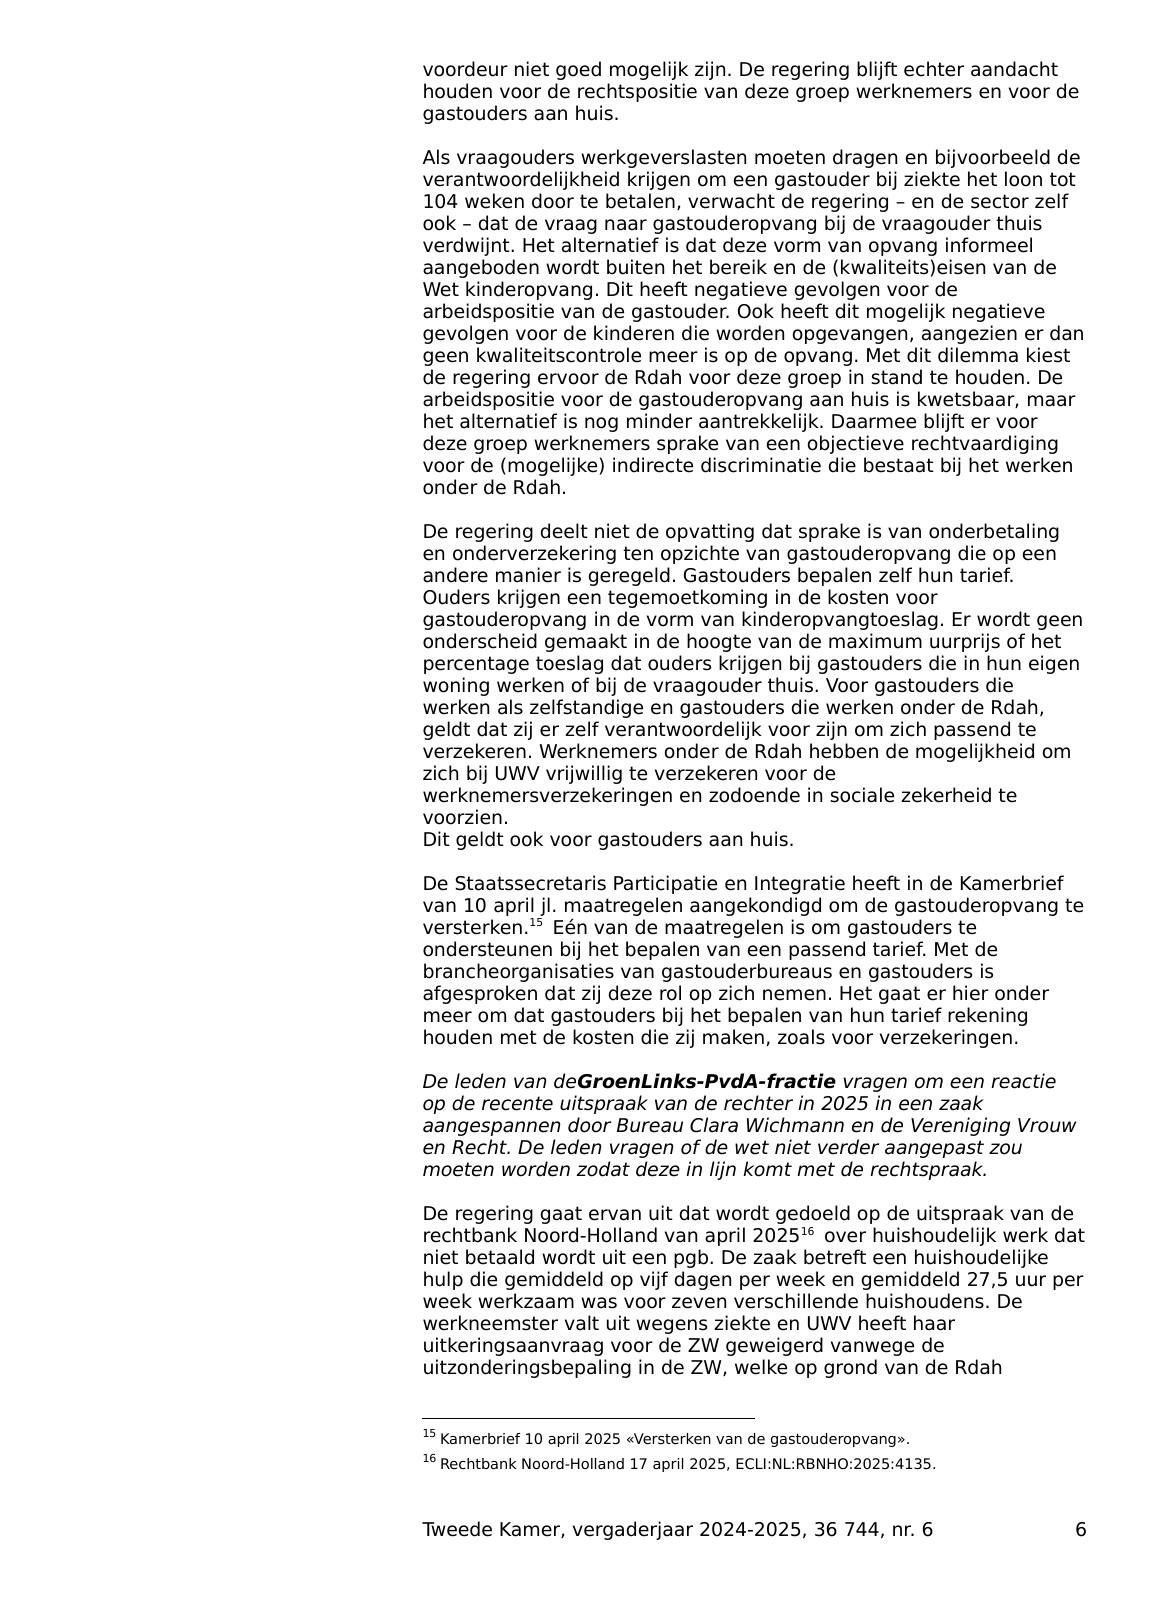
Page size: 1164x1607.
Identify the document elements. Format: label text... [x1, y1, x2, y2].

text Kamerbrief 10 april 2025 «Versterken van de gastouderopvang». [422, 1427, 1087, 1449]
text De regering gaat ervan uit dat wordt gedoeld op de uitspraak van de rechtbank Noord-Holland van april 2025 over huishoudelijk werk dat niet betaald wordt uit een pgb. De zaak betreft een huishoudelijke hulp die gemiddeld op vijf dagen per week en gemiddeld 27,5 uur per week werkzaam was voor zeven verschillende huishoudens. De werkneemster valt uit wegens ziekte en UWV heeft haar uitkeringsaanvraag voor de ZW geweigerd vanwege de uitzonderingsbepaling in de ZW, welke op grond van de Rdah [422, 1203, 1087, 1379]
text De Staatssecretaris Participatie en Integratie heeft in de Kamerbrief van 10 april jl. maatregelen aangekondigd om de gastouderopvang te versterken. Eén van de maatregelen is om gastouders te ondersteunen bij het bepalen van een passend tarief. Met de brancheorganisaties van gastouderbureaus en gastouders is afgesproken dat zij deze rol op zich nemen. Het gaat er hier onder meer om dat gastouders bij het bepalen van hun tarief rekening houden met de kosten die zij maken, zoals voor verzekeringen. [422, 873, 1087, 1049]
text Dit geldt ook voor gastouders aan huis. [422, 829, 1087, 851]
text voordeur niet goed mogelijk zijn. De regering blijft echter aandacht houden voor de rechtspositie van deze groep werknemers en voor de gastouders aan huis. [422, 59, 1087, 125]
text Rechtbank Noord-Holland 17 april 2025, ECLI:NL:RBNHO:2025:4135. [422, 1452, 1087, 1474]
text De leden van deGroenLinks-PvdA-fractie vragen om een reactie op de recente uitspraak van de rechter in 2025 in een zaak aangespannen door Bureau Clara Wichmann en de Vereniging Vrouw en Recht. De leden vragen of de wet niet verder aangepast zou moeten worden zodat deze in lijn komt met de rechtspraak. [422, 1071, 1087, 1181]
text Als vraagouders werkgeverslasten moeten dragen en bijvoorbeeld de verantwoordelijkheid krijgen om een gastouder bij ziekte het loon tot 104 weken door te betalen, verwacht de regering – en de sector zelf ook – dat de vraag naar gastouderopvang bij de vraagouder thuis verdwijnt. Het alternatief is dat deze vorm van opvang informeel aangeboden wordt buiten het bereik en de (kwaliteits)eisen van de Wet kinderopvang. Dit heeft negatieve gevolgen voor de arbeidspositie van de gastouder. Ook heeft dit mogelijk negatieve gevolgen voor de kinderen die worden opgevangen, aangezien er dan geen kwaliteitscontrole meer is op de opvang. Met dit dilemma kiest de regering ervoor de Rdah voor deze groep in stand te houden. De arbeidspositie voor de gastouderopvang aan huis is kwetsbaar, maar het alternatief is nog minder aantrekkelijk. Daarmee blijft er voor deze groep werknemers sprake van een objectieve rechtvaardiging voor de (mogelijke) indirecte discriminatie die bestaat bij het werken onder de Rdah. [422, 147, 1087, 499]
text De regering deelt niet de opvatting dat sprake is van onderbetaling en onderverzekering ten opzichte van gastouderopvang die op een andere manier is geregeld. Gastouders bepalen zelf hun tarief. Ouders krijgen een tegemoetkoming in de kosten voor gastouderopvang in de vorm van kinderopvangtoeslag. Er wordt geen onderscheid gemaakt in de hoogte van de maximum uurprijs of het percentage toeslag dat ouders krijgen bij gastouders die in hun eigen woning werken of bij de vraagouder thuis. Voor gastouders die werken als zelfstandige en gastouders die werken onder de Rdah, geldt dat zij er zelf verantwoordelijk voor zijn om zich passend te verzekeren. Werknemers onder de Rdah hebben de mogelijkheid om zich bij UWV vrijwillig te verzekeren voor de werknemersverzekeringen en zodoende in sociale zekerheid te voorzien. [422, 521, 1087, 829]
